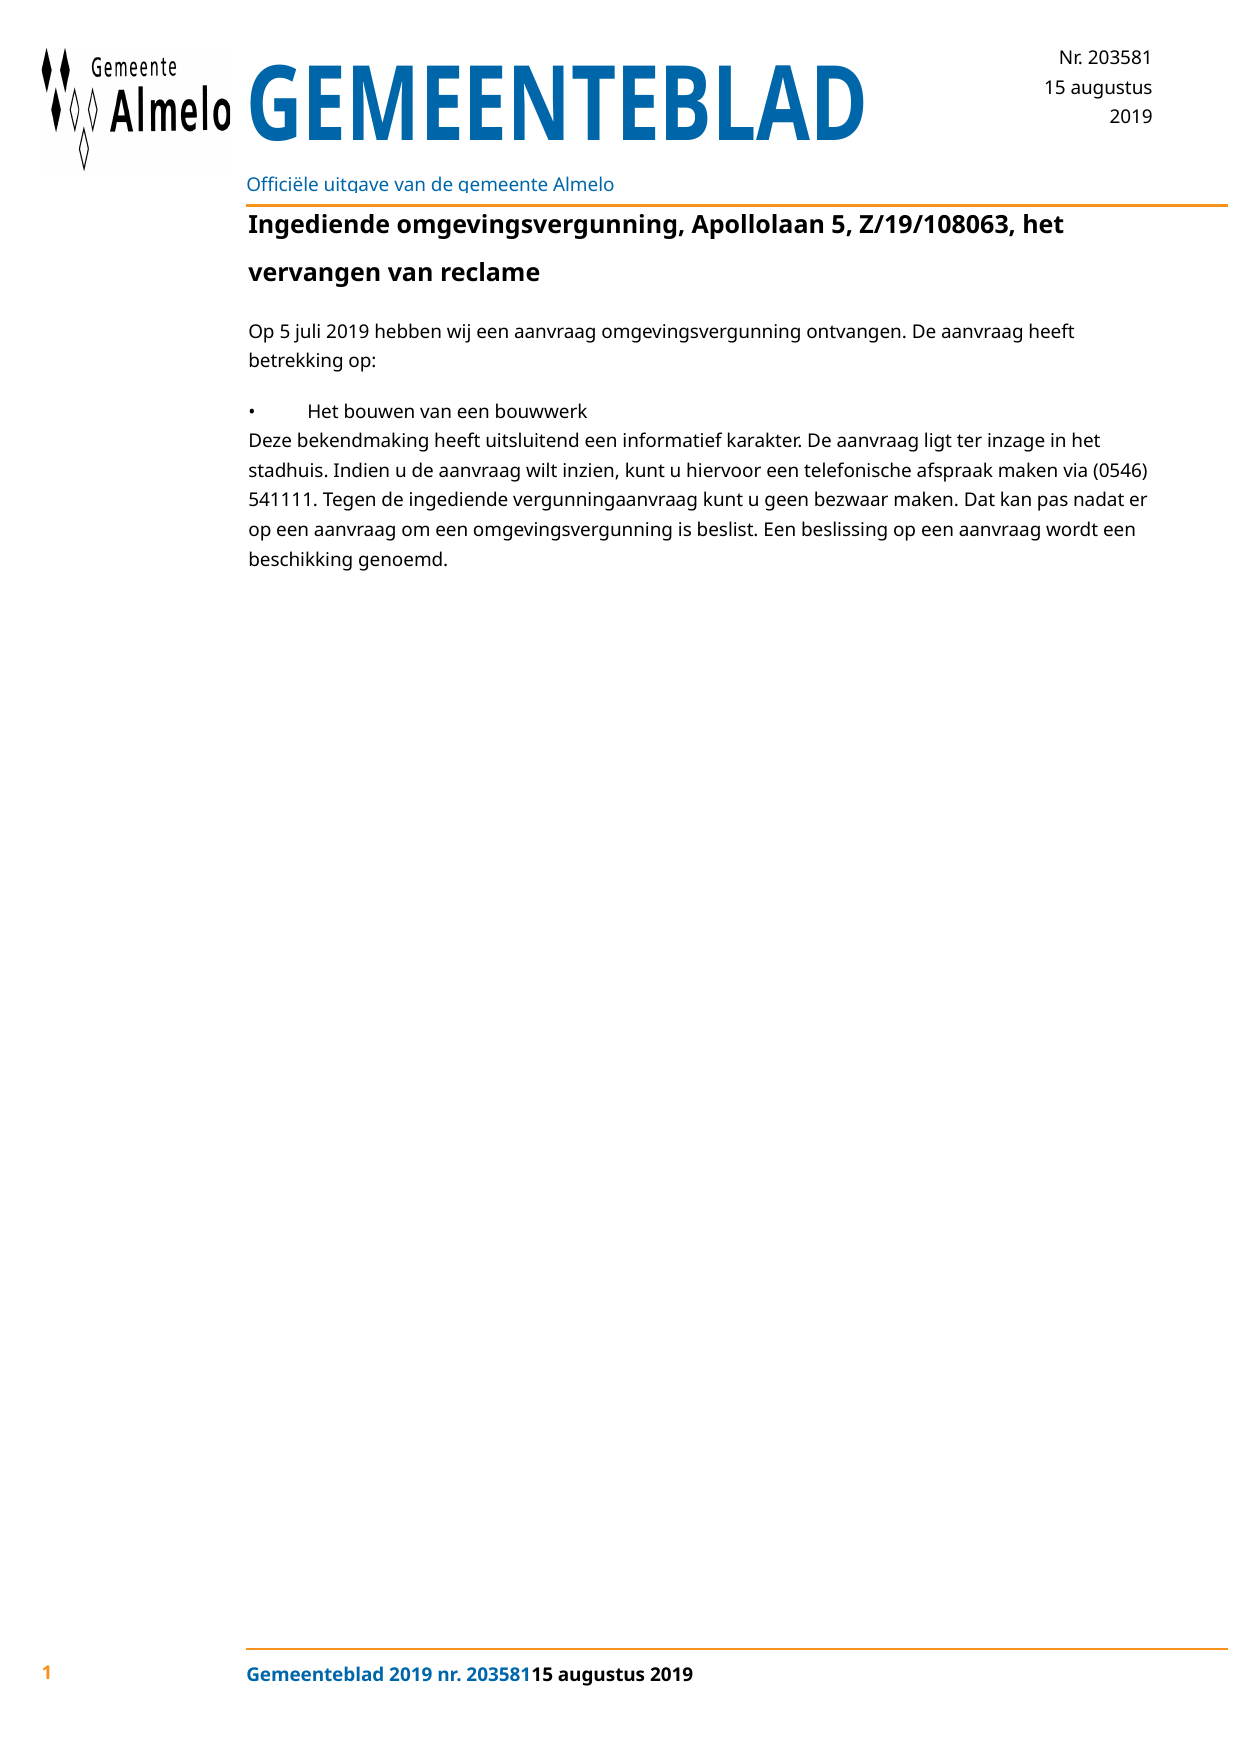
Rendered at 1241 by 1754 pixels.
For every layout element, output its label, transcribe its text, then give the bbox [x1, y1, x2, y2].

text Deze bekendmaking heeft uitsluitend een informatief karakter. De aanvraag ligt ter inzage in het stadhuis. Indien u de aanvraag wilt inzien, kunt u hiervoor een telefonische afspraak maken via (0546) 541111. Tegen de ingediende vergunningaanvraag kunt u geen bezwaar maken. Dat kan pas nadat er op een aanvraag om een omgevingsvergunning is beslist. Een beslissing op een aanvraag wordt een beschikking genoemd. [248, 427, 1152, 572]
picture [41, 47, 231, 172]
text Op 5 juli 2019 hebben wij een aanvraag omgevingsvergunning ontvangen. De aanvraag heeft betrekking op: [248, 318, 1152, 373]
list Het bouwen van een bouwwerk [248, 398, 1152, 424]
text Ingediende omgevingsvergunning, Apollolaan 5, Z/19/108063, het vervangen van reclame [248, 207, 1152, 288]
